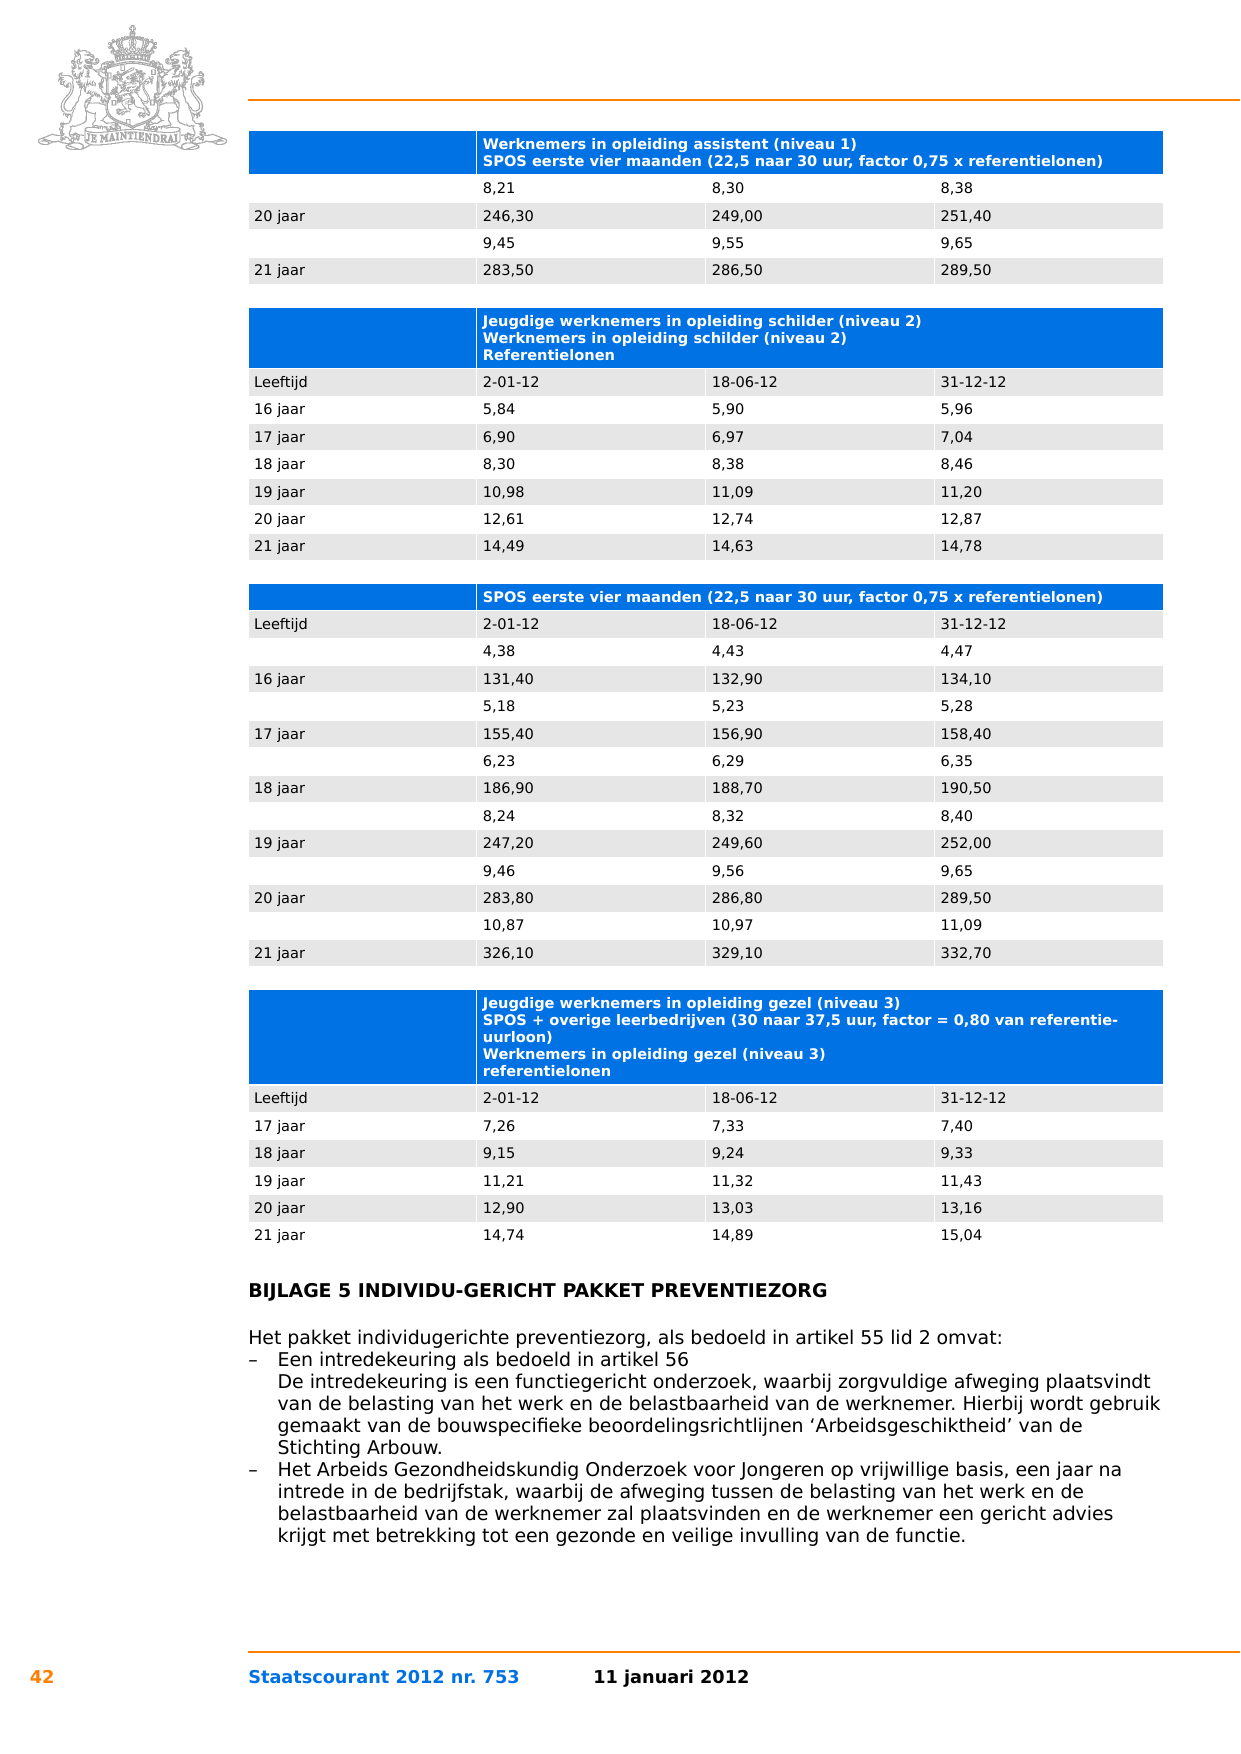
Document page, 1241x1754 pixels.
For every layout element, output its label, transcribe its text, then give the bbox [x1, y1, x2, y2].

picture [38, 25, 227, 150]
table_cell 13,03 [706, 1195, 934, 1222]
table_cell 8,30 [477, 451, 705, 478]
table_cell 18 jaar [249, 1140, 476, 1167]
table_cell 155,40 [477, 721, 705, 747]
table_cell 19 jaar [249, 1168, 476, 1194]
table_header [249, 308, 476, 368]
table_cell 8,32 [706, 803, 934, 829]
table_cell 18-06-12 [706, 1086, 934, 1112]
table_cell 31-12-12 [935, 1086, 1163, 1112]
table_cell 132,90 [706, 666, 934, 692]
table_cell 12,87 [935, 506, 1163, 532]
table_cell 20 jaar [249, 506, 476, 532]
table_header SPOS eerste vier maanden (22,5 naar 30 uur, factor 0,75 x referentielonen) [477, 584, 1163, 610]
table_cell 4,43 [706, 639, 934, 665]
table_cell 286,80 [706, 885, 934, 912]
table_cell 31-12-12 [935, 611, 1163, 638]
text – Een intredekeuring als bedoeld in artikel 56 [248, 1349, 1163, 1371]
table_cell 11,21 [477, 1168, 705, 1194]
table_cell Leeftijd [249, 611, 476, 638]
table_cell 8,21 [477, 175, 705, 202]
table_cell 134,10 [935, 666, 1163, 692]
table_cell 9,24 [706, 1140, 934, 1167]
table_cell [249, 639, 476, 665]
table_cell 5,84 [477, 397, 705, 423]
table_cell 19 jaar [249, 830, 476, 857]
table_cell 18 jaar [249, 451, 476, 478]
table_header Jeugdige werknemers in opleiding schilder (niveau 2) Werknemers in opleiding schilder (niveau 2) Referentielonen [477, 308, 1163, 368]
table_header [249, 990, 476, 1084]
table_cell 21 jaar [249, 258, 476, 284]
table_cell 17 jaar [249, 721, 476, 747]
table_cell 249,00 [706, 203, 934, 229]
table_cell 252,00 [935, 830, 1163, 857]
table_cell 12,74 [706, 506, 934, 532]
table_cell 21 jaar [249, 1223, 476, 1249]
table_cell 8,24 [477, 803, 705, 829]
table_cell [249, 748, 476, 774]
table_cell 8,46 [935, 451, 1163, 478]
table_cell 15,04 [935, 1223, 1163, 1249]
table_cell 14,74 [477, 1223, 705, 1249]
table_cell 18 jaar [249, 776, 476, 802]
table_cell 4,38 [477, 639, 705, 665]
table_cell 14,49 [477, 534, 705, 560]
table_cell Leeftijd [249, 369, 476, 396]
table_cell 18-06-12 [706, 369, 934, 396]
table_cell 14,78 [935, 534, 1163, 560]
table_cell 9,15 [477, 1140, 705, 1167]
table_cell 20 jaar [249, 885, 476, 912]
table_cell 11,09 [706, 479, 934, 505]
table_cell 286,50 [706, 258, 934, 284]
table_cell 11,09 [935, 913, 1163, 939]
table_cell 283,80 [477, 885, 705, 912]
table_cell 14,89 [706, 1223, 934, 1249]
table_cell 21 jaar [249, 940, 476, 966]
table_cell 289,50 [935, 885, 1163, 912]
table_cell 188,70 [706, 776, 934, 802]
table_cell [249, 230, 476, 256]
table_cell 9,46 [477, 858, 705, 884]
table_cell 20 jaar [249, 1195, 476, 1222]
table_cell 9,65 [935, 230, 1163, 256]
table_cell 9,56 [706, 858, 934, 884]
table_cell 31-12-12 [935, 369, 1163, 396]
text De intredekeuring is een functiegericht onderzoek, waarbij zorgvuldige afweging plaatsvindt van de belasting van het werk en de belastbaarheid van de werknemer. Hierbij wordt gebruik gemaakt van de bouwspecifieke beoordelingsrichtlijnen ‘Arbeidsgeschiktheid’ van de Stichting Arbouw. [277, 1371, 1163, 1459]
table_cell 283,50 [477, 258, 705, 284]
table_cell 5,28 [935, 694, 1163, 720]
table_cell 10,97 [706, 913, 934, 939]
table_cell 9,65 [935, 858, 1163, 884]
table_cell 5,96 [935, 397, 1163, 423]
table_cell 247,20 [477, 830, 705, 857]
table_cell 12,90 [477, 1195, 705, 1222]
table_cell 11,20 [935, 479, 1163, 505]
table_cell 2-01-12 [477, 369, 705, 396]
table_cell Leeftijd [249, 1086, 476, 1112]
table_cell 7,40 [935, 1113, 1163, 1139]
table_cell [249, 858, 476, 884]
subtitle BIJLAGE 5 INDIVIDU-GERICHT PAKKET PREVENTIEZORG [248, 1280, 1163, 1302]
table_cell 329,10 [706, 940, 934, 966]
table_cell [249, 913, 476, 939]
table_cell 8,38 [706, 451, 934, 478]
table_cell 186,90 [477, 776, 705, 802]
table_cell 20 jaar [249, 203, 476, 229]
text – Het Arbeids Gezondheidskundig Onderzoek voor Jongeren op vrijwillige basis, een jaar na intrede in de bedrijfstak, waarbij de afweging tussen de belasting van het werk en de belastbaarheid van de werknemer zal plaatsvinden en de werknemer een gericht advies krijgt met betrekking tot een gezonde en veilige invulling van de functie. [248, 1459, 1163, 1547]
table_cell 326,10 [477, 940, 705, 966]
table_cell 251,40 [935, 203, 1163, 229]
table_cell 6,97 [706, 424, 934, 450]
table_cell 11,43 [935, 1168, 1163, 1194]
table_cell 16 jaar [249, 397, 476, 423]
table_cell 4,47 [935, 639, 1163, 665]
table_cell 10,87 [477, 913, 705, 939]
table_cell 156,90 [706, 721, 934, 747]
table_cell 5,23 [706, 694, 934, 720]
table_header Werknemers in opleiding assistent (niveau 1) SPOS eerste vier maanden (22,5 naar 30 uur, factor 0,75 x referentielonen) [477, 131, 1163, 174]
table_cell 12,61 [477, 506, 705, 532]
table_cell 7,26 [477, 1113, 705, 1139]
table_cell 7,04 [935, 424, 1163, 450]
table_cell [249, 175, 476, 202]
table_cell 13,16 [935, 1195, 1163, 1222]
table_cell 131,40 [477, 666, 705, 692]
table_cell 246,30 [477, 203, 705, 229]
table_cell 17 jaar [249, 424, 476, 450]
table_cell 2-01-12 [477, 611, 705, 638]
table_cell 6,29 [706, 748, 934, 774]
table_cell [249, 803, 476, 829]
table_cell [249, 694, 476, 720]
table_cell 5,18 [477, 694, 705, 720]
table_cell 289,50 [935, 258, 1163, 284]
table_cell 8,30 [706, 175, 934, 202]
table_cell 9,45 [477, 230, 705, 256]
table_cell 19 jaar [249, 479, 476, 505]
table_cell 2-01-12 [477, 1086, 705, 1112]
text Het pakket individugerichte preventiezorg, als bedoeld in artikel 55 lid 2 omvat: [248, 1327, 1163, 1349]
table_cell 8,38 [935, 175, 1163, 202]
table_cell 10,98 [477, 479, 705, 505]
table_header [249, 131, 476, 174]
table_cell 5,90 [706, 397, 934, 423]
table_cell 9,55 [706, 230, 934, 256]
table_header Jeugdige werknemers in opleiding gezel (niveau 3) SPOS + overige leerbedrijven (30 naar 37,5 uur, factor = 0,80 van referentie-uurloon) Werknemers in opleiding gezel (niveau 3) referentielonen [477, 990, 1163, 1084]
table_cell 11,32 [706, 1168, 934, 1194]
table_cell 14,63 [706, 534, 934, 560]
table_cell 18-06-12 [706, 611, 934, 638]
table_cell 6,23 [477, 748, 705, 774]
table_header [249, 584, 476, 610]
table_cell 17 jaar [249, 1113, 476, 1139]
table_cell 190,50 [935, 776, 1163, 802]
table_cell 9,33 [935, 1140, 1163, 1167]
table_cell 6,35 [935, 748, 1163, 774]
table_cell 249,60 [706, 830, 934, 857]
table_cell 6,90 [477, 424, 705, 450]
table_cell 21 jaar [249, 534, 476, 560]
table_cell 7,33 [706, 1113, 934, 1139]
table_cell 332,70 [935, 940, 1163, 966]
table_cell 8,40 [935, 803, 1163, 829]
table_cell 158,40 [935, 721, 1163, 747]
table_cell 16 jaar [249, 666, 476, 692]
